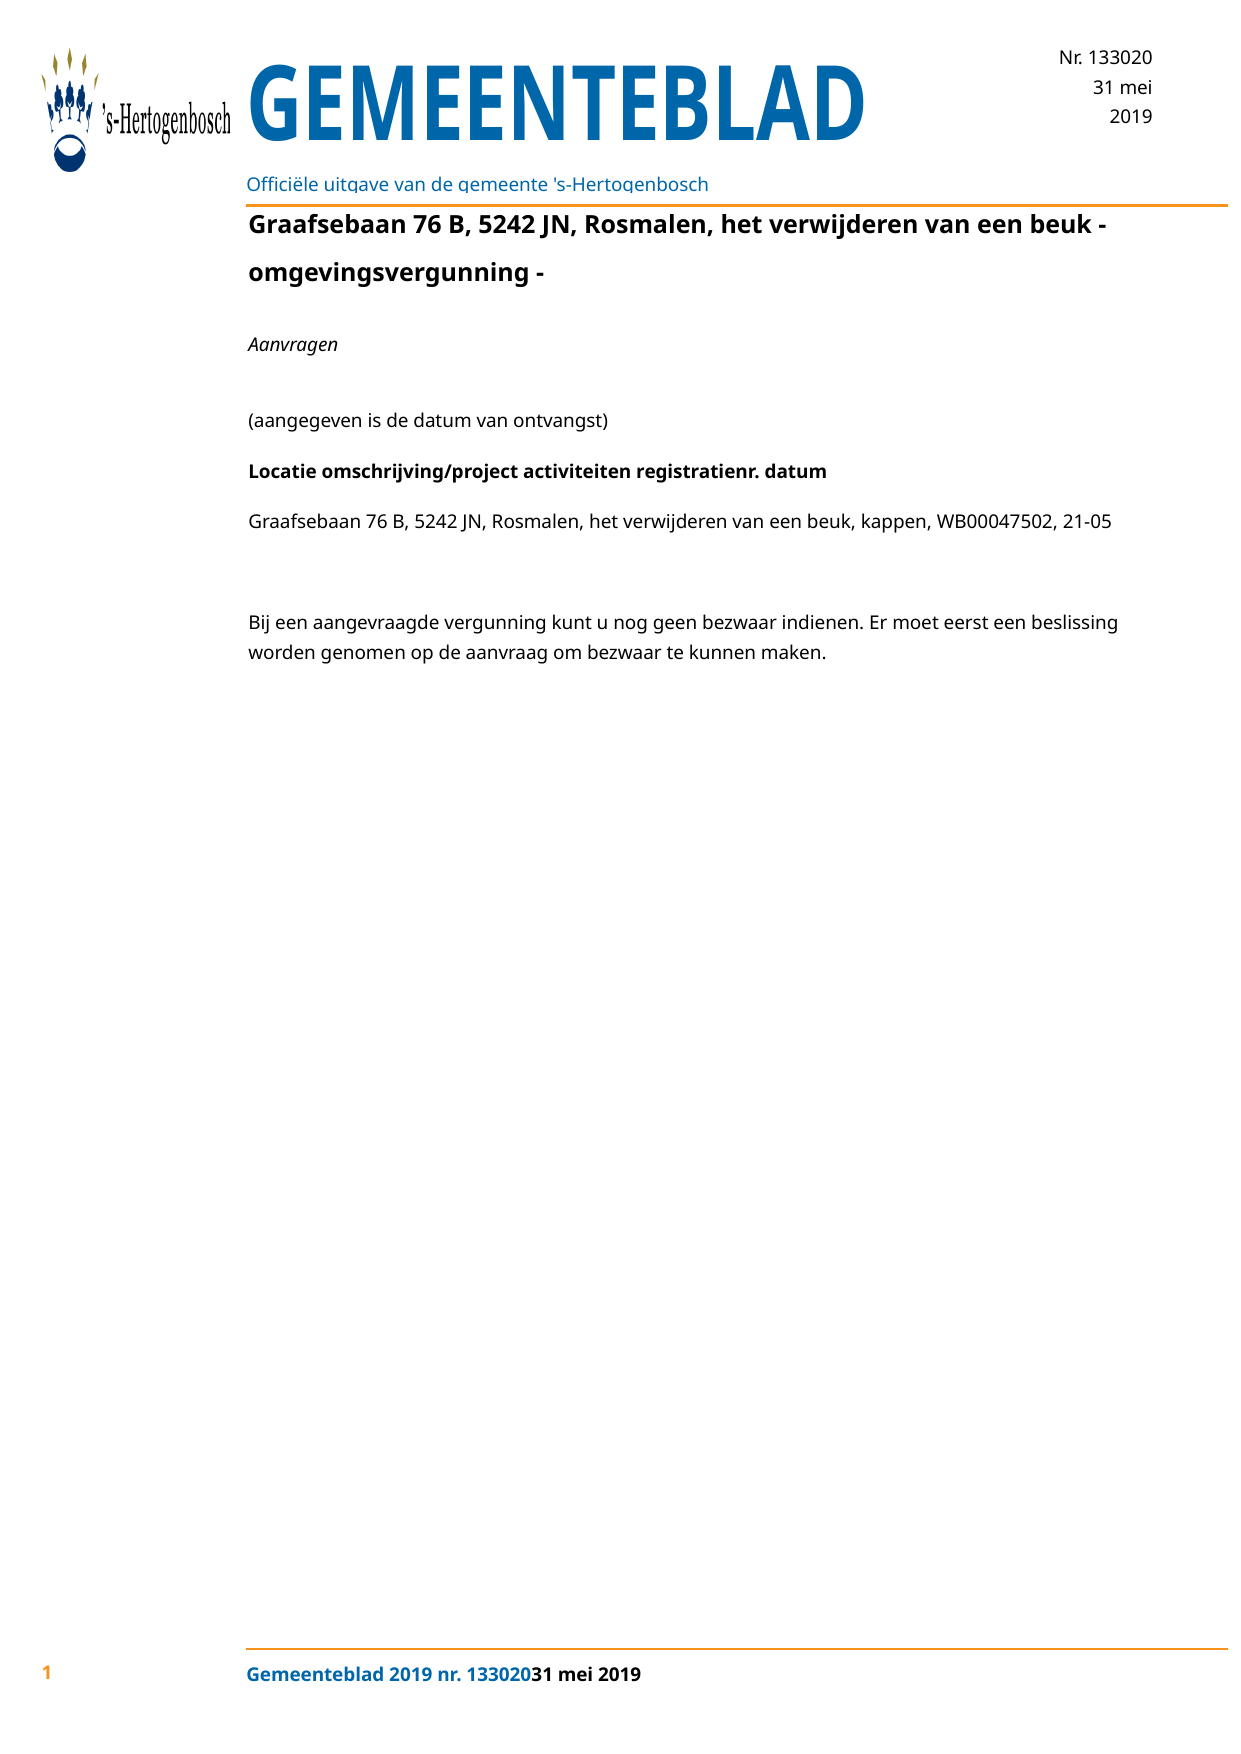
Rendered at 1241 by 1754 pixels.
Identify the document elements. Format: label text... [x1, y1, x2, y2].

text Locatie omschrijving/project activiteiten registratienr. datum [248, 458, 1152, 484]
text Graafsebaan 76 B, 5242 JN, Rosmalen, het verwijderen van een beuk - omgevingsvergunning - [248, 207, 1152, 288]
text Graafsebaan 76 B, 5242 JN, Rosmalen, het verwijderen van een beuk, kappen, WB00047502, 21-05 [248, 508, 1152, 534]
text Aanvragen [248, 331, 1152, 357]
picture [41, 47, 231, 172]
text Bij een aangevraagde vergunning kunt u nog geen bezwaar indienen. Er moet eerst een beslissing worden genomen op de aanvraag om bezwaar te kunnen maken. [248, 609, 1152, 664]
text (aangegeven is de datum van ontvangst) [248, 408, 1152, 433]
